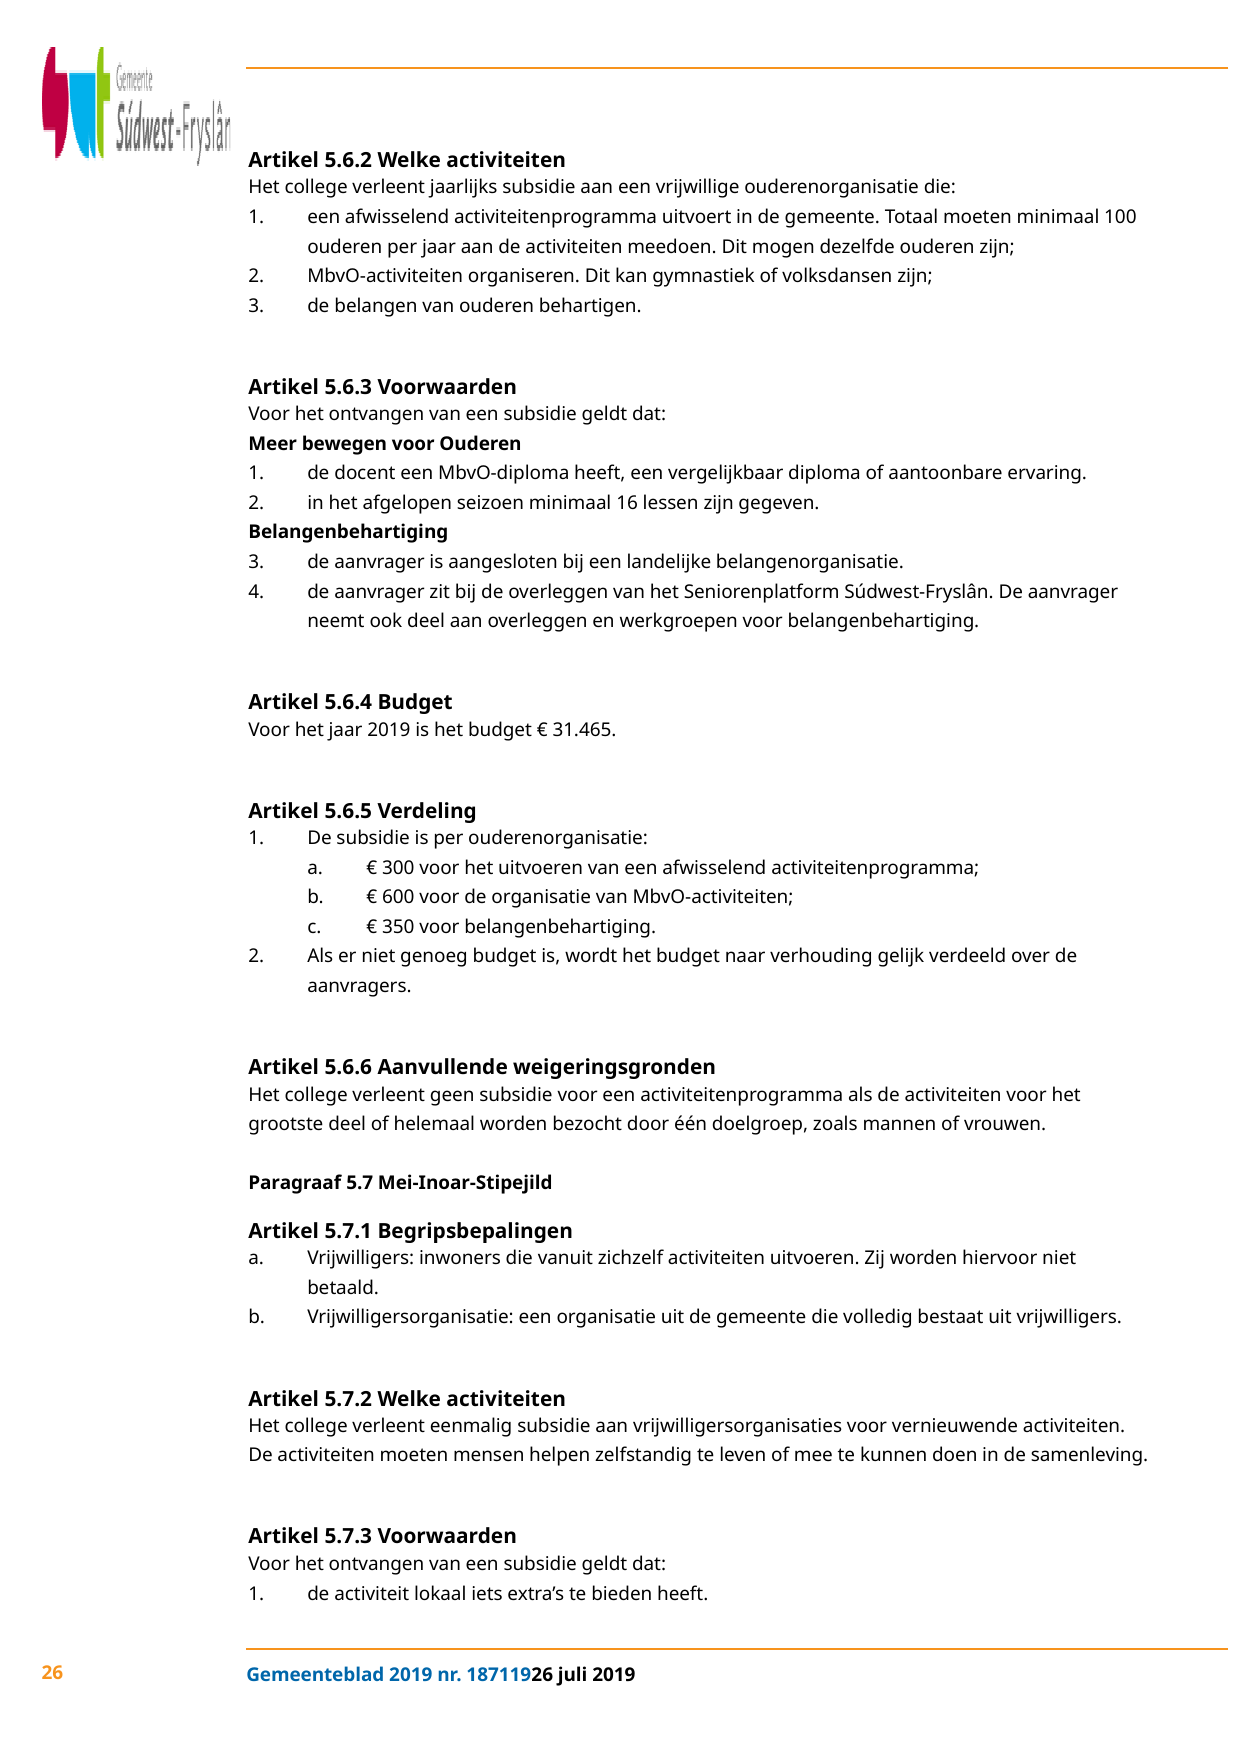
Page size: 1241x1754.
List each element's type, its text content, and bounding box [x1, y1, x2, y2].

text Voor het ontvangen van een subsidie geldt dat: [248, 1550, 1152, 1576]
list Als er niet genoeg budget is, wordt het budget naar verhouding gelijk verdeeld over de aanvragers. [248, 943, 1152, 998]
list € 350 voor belangenbehartiging. [307, 913, 1152, 939]
text Het college verleent jaarlijks subsidie aan een vrijwillige ouderenorganisatie die: [248, 174, 1152, 199]
text Artikel 5.6.3 Voorwaarden [248, 372, 1152, 400]
text Paragraaf 5.7 Mei-Inoar-Stipejild [248, 1169, 1152, 1195]
text Het college verleent geen subsidie voor een activiteitenprogramma als de activiteiten voor het grootste deel of helemaal worden bezocht door één doelgroep, zoals mannen of vrouwen. [248, 1081, 1152, 1136]
list de aanvrager zit bij de overleggen van het Seniorenplatform Súdwest-Fryslân. De aanvrager neemt ook deel aan overleggen en werkgroepen voor belangenbehartiging. [248, 578, 1152, 633]
list MbvO-activiteiten organiseren. Dit kan gymnastiek of volksdansen zijn; [248, 262, 1152, 288]
text Artikel 5.7.2 Welke activiteiten [248, 1384, 1152, 1412]
list De subsidie is per ouderenorganisatie: [248, 824, 1152, 850]
list Vrijwilligersorganisatie: een organisatie uit de gemeente die volledig bestaat uit vrijwilligers. [248, 1304, 1152, 1329]
text Voor het ontvangen van een subsidie geldt dat: [248, 400, 1152, 426]
text Artikel 5.7.3 Voorwaarden [248, 1522, 1152, 1550]
list de belangen van ouderen behartigen. [248, 292, 1152, 318]
list Vrijwilligers: inwoners die vanuit zichzelf activiteiten uitvoeren. Zij worden hiervoor niet betaald. [248, 1244, 1152, 1300]
list € 300 voor het uitvoeren van een afwisselend activiteitenprogramma; [307, 854, 1152, 880]
text Artikel 5.6.5 Verdeling [248, 796, 1152, 824]
text Artikel 5.7.1 Begripsbepalingen [248, 1216, 1152, 1244]
picture [41, 47, 231, 172]
list een afwisselend activiteitenprogramma uitvoert in de gemeente. Totaal moeten minimaal 100 ouderen per jaar aan de activiteiten meedoen. Dit mogen dezelfde ouderen zijn; [248, 203, 1152, 258]
list de aanvrager is aangesloten bij een landelijke belangenorganisatie. [248, 548, 1152, 574]
text Belangenbehartiging [248, 519, 1152, 544]
text Het college verleent eenmalig subsidie aan vrijwilligersorganisaties voor vernieuwende activiteiten. De activiteiten moeten mensen helpen zelfstandig te leven of mee te kunnen doen in de samenleving. [248, 1412, 1152, 1467]
text Artikel 5.6.6 Aanvullende weigeringsgronden [248, 1052, 1152, 1081]
text Artikel 5.6.4 Budget [248, 687, 1152, 716]
list de docent een MbvO-diploma heeft, een vergelijkbaar diploma of aantoonbare ervaring. [248, 459, 1152, 485]
list de activiteit lokaal iets extra’s te bieden heeft. [248, 1580, 1152, 1605]
list in het afgelopen seizoen minimaal 16 lessen zijn gegeven. [248, 489, 1152, 515]
list € 600 voor de organisatie van MbvO-activiteiten; [307, 883, 1152, 909]
text Voor het jaar 2019 is het budget € 31.465. [248, 716, 1152, 742]
text Meer bewegen voor Ouderen [248, 430, 1152, 456]
text Artikel 5.6.2 Welke activiteiten [248, 145, 1152, 174]
